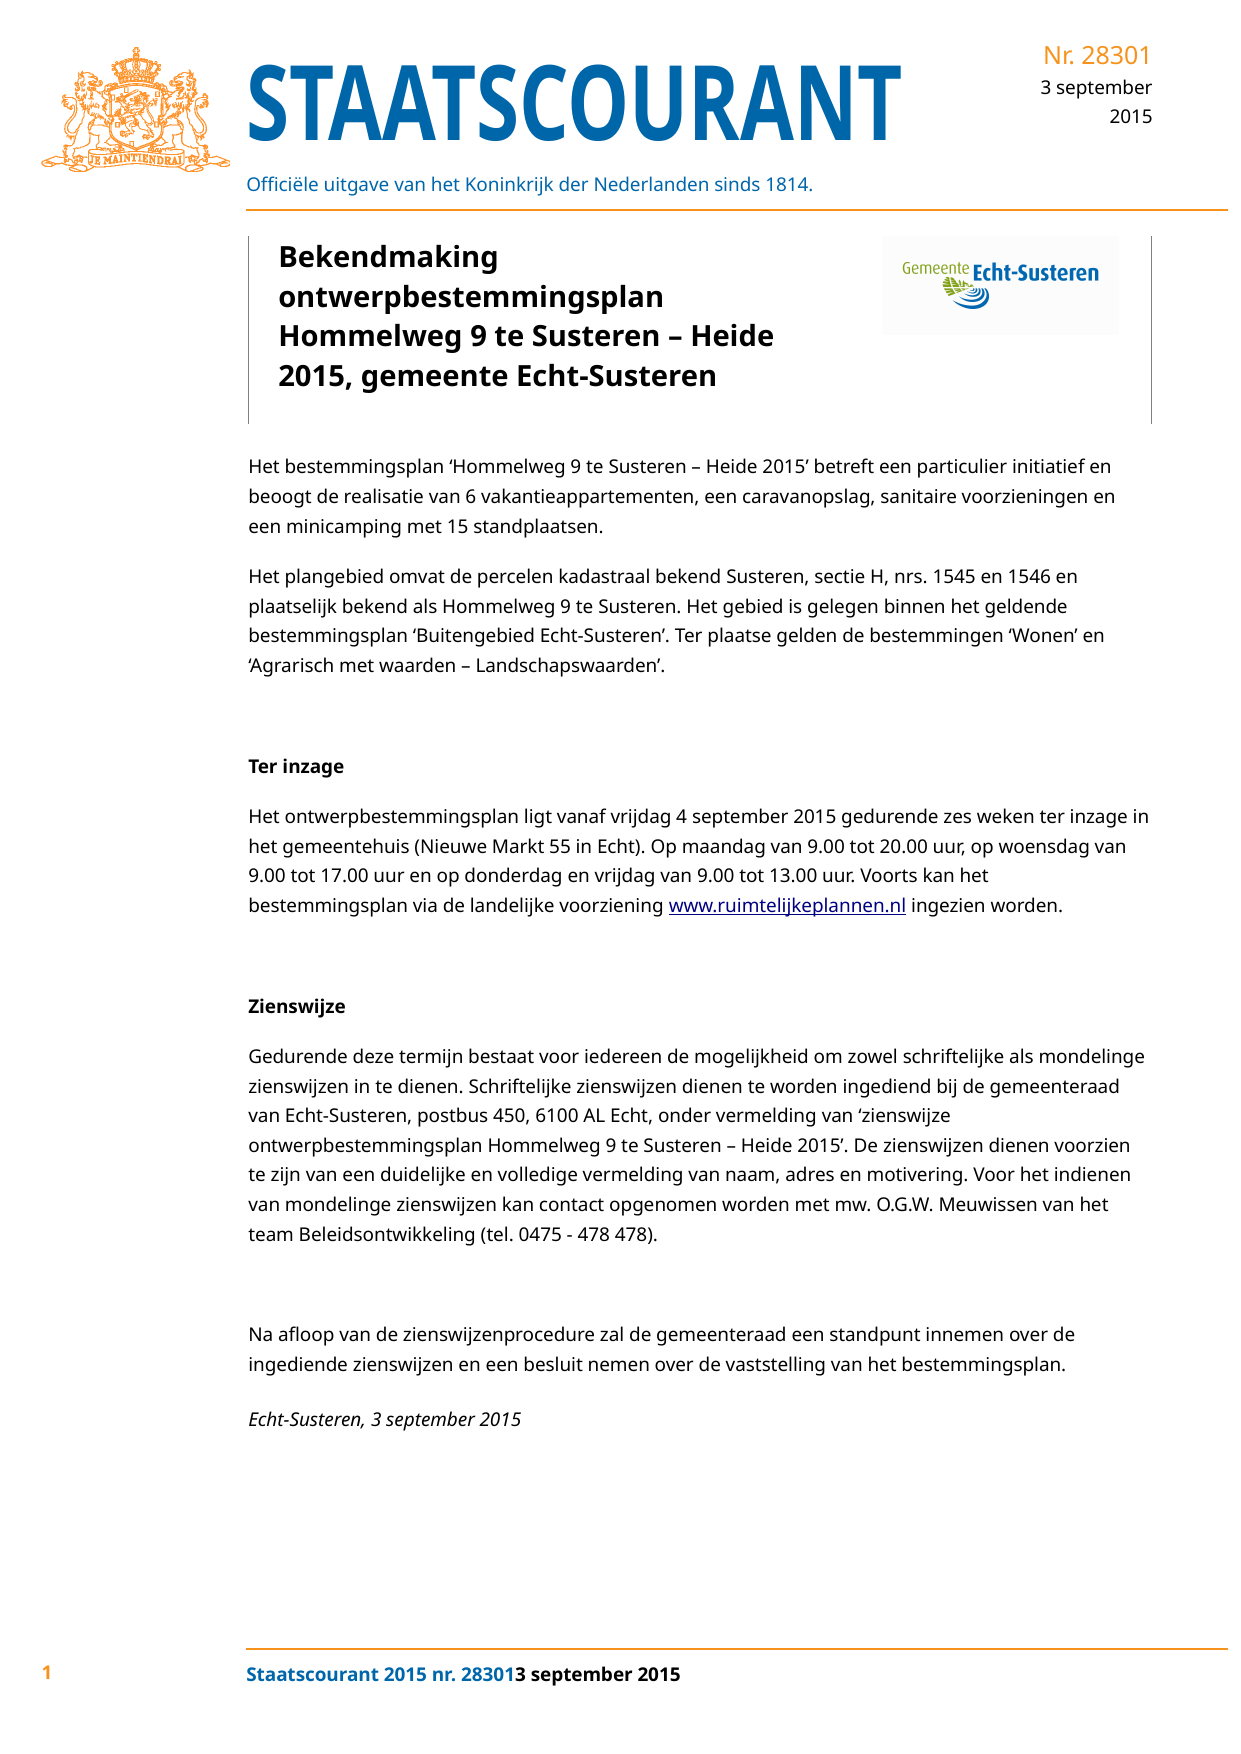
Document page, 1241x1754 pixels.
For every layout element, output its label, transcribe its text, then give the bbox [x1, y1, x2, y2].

text Echt-Susteren, 3 september 2015 [248, 1406, 1152, 1432]
text Ter inzage [248, 753, 1152, 778]
text Het ontwerpbestemmingsplan ligt vanaf vrijdag 4 september 2015 gedurende zes weken ter inzage in het gemeentehuis (Nieuwe Markt 55 in Echt). Op maandag van 9.00 tot 20.00 uur, op woensdag van 9.00 tot 17.00 uur en op donderdag en vrijdag van 9.00 tot 13.00 uur. Voorts kan het bestemmingsplan via de landelijke voorziening www.ruimtelijkeplannen.nl ingezien worden. [248, 803, 1152, 918]
text Het plangebied omvat de percelen kadastraal bekend Susteren, sectie H, nrs. 1545 en 1546 en plaatselijk bekend als Hommelweg 9 te Susteren. Het gebied is gelegen binnen het geldende bestemmingsplan ‘Buitengebied Echt-Susteren’. Ter plaatse gelden de bestemmingen ‘Wonen’ en ‘Agrarisch met waarden – Landschapswaarden’. [248, 563, 1152, 678]
table_header Bekendmaking ontwerpbestemmingsplan Hommelweg 9 te Susteren – Heide 2015, gemeente Echt-Susteren [249, 236, 850, 424]
picture [41, 47, 231, 172]
text Gedurende deze termijn bestaat voor iedereen de mogelijkheid om zowel schriftelijke als mondelinge zienswijzen in te dienen. Schriftelijke zienswijzen dienen te worden ingediend bij de gemeenteraad van Echt-Susteren, postbus 450, 6100 AL Echt, onder vermelding van ‘zienswijze ontwerpbestemmingsplan Hommelweg 9 te Susteren – Heide 2015’. De zienswijzen dienen voorzien te zijn van een duidelijke en volledige vermelding van naam, adres en motivering. Voor het indienen van mondelinge zienswijzen kan contact opgenomen worden met mw. O.G.W. Meuwissen van het team Beleidsontwikkeling (tel. 0475 - 478 478). [248, 1043, 1152, 1246]
text Zienswijze [248, 993, 1152, 1018]
picture [882, 236, 1119, 335]
text Het bestemmingsplan ‘Hommelweg 9 te Susteren – Heide 2015’ betreft een particulier initiatief en beoogt de realisatie van 6 vakantieappartementen, een caravanopslag, sanitaire voorzieningen en een minicamping met 15 standplaatsen. [248, 454, 1152, 538]
table_header [850, 236, 1151, 424]
text Na afloop van de zienswijzenprocedure zal de gemeenteraad een standpunt innemen over de ingediende zienswijzen en een besluit nemen over de vaststelling van het bestemmingsplan. [248, 1322, 1152, 1377]
